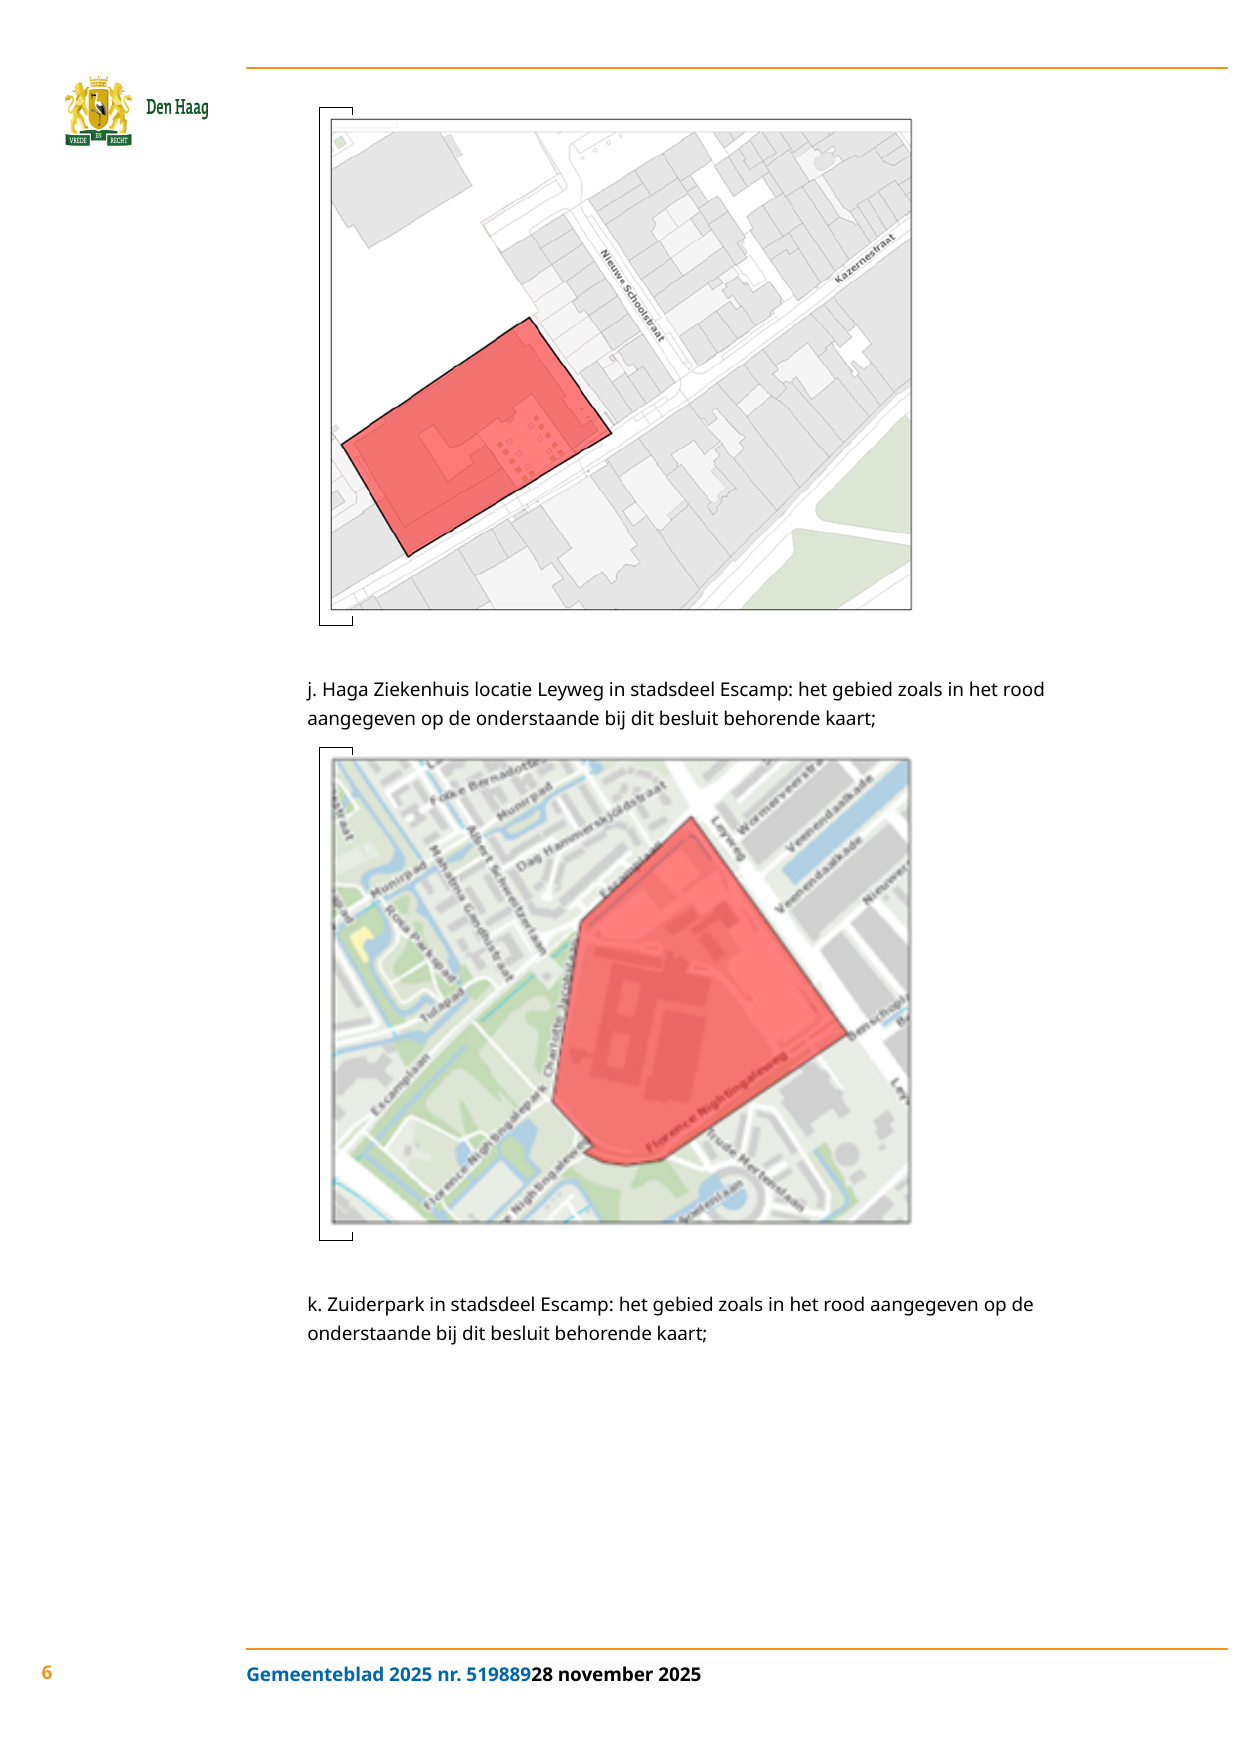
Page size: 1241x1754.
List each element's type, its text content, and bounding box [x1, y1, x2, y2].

list j. Haga Ziekenhuis locatie Leyweg in stadsdeel Escamp: het gebied zoals in het rood aangegeven op de onderstaande bij dit besluit behorende kaart; [248, 676, 1152, 731]
picture [327, 755, 919, 1232]
picture [327, 115, 919, 616]
list k. Zuiderpark in stadsdeel Escamp: het gebied zoals in het rood aangegeven op de onderstaande bij dit besluit behorende kaart; [248, 1291, 1152, 1346]
picture [41, 47, 231, 172]
